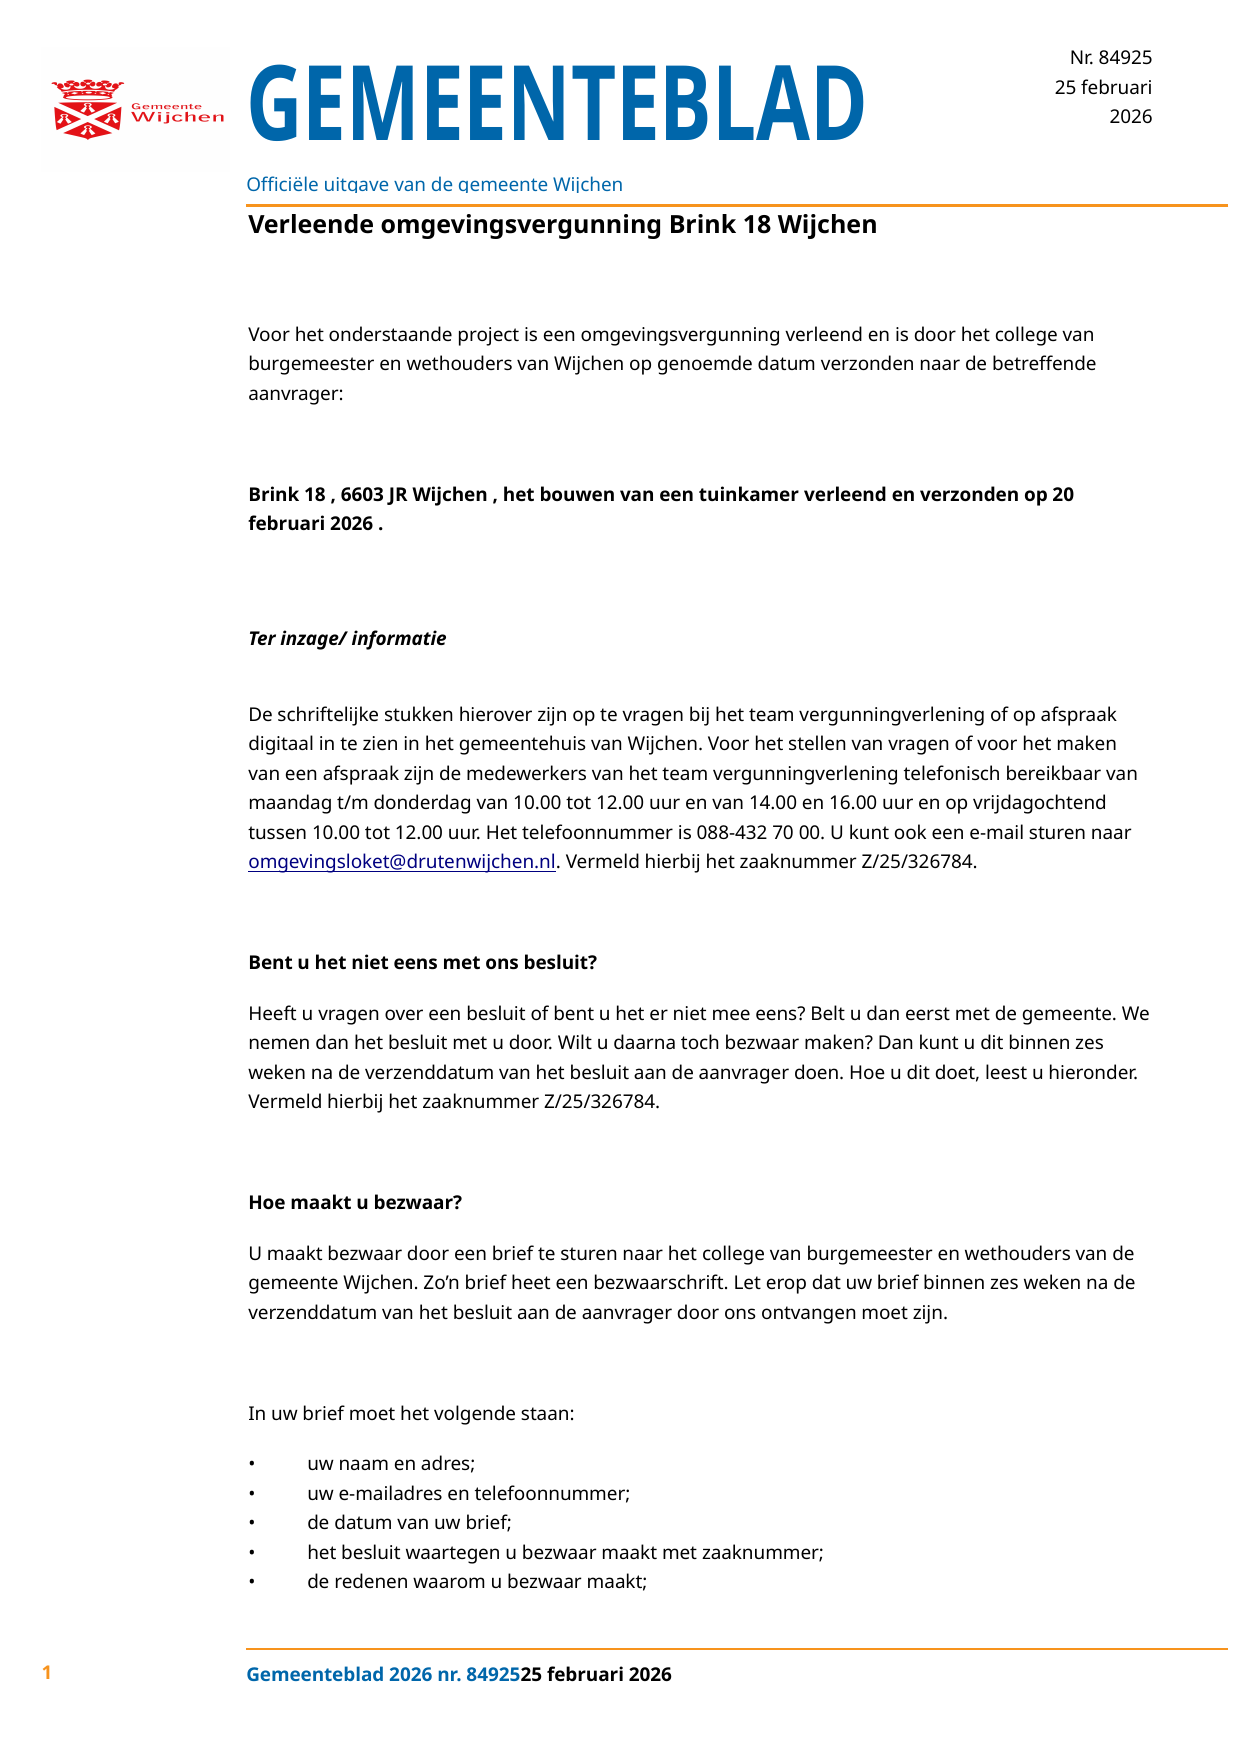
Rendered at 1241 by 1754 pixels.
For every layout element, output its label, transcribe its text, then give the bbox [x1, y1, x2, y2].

list uw naam en adres; [248, 1450, 1152, 1476]
text In uw brief moet het volgende staan: [248, 1400, 1152, 1426]
list het besluit waartegen u bezwaar maakt met zaaknummer; [248, 1539, 1152, 1565]
list de redenen waarom u bezwaar maakt; [248, 1569, 1152, 1594]
text Brink 18 , 6603 JR Wijchen , het bouwen van een tuinkamer verleend en verzonden op 20 februari 2026 . [248, 481, 1152, 536]
list uw e-mailadres en telefoonnummer; [248, 1480, 1152, 1506]
text U maakt bezwaar door een brief te sturen naar het college van burgemeester en wethouders van de gemeente Wijchen. Zo’n brief heet een bezwaarschrift. Let erop dat uw brief binnen zes weken na de verzenddatum van het besluit aan de aanvrager door ons ontvangen moet zijn. [248, 1240, 1152, 1325]
text Hoe maakt u bezwaar? [248, 1189, 1152, 1215]
text Verleende omgevingsvergunning Brink 18 Wijchen [248, 207, 1152, 241]
list de datum van uw brief; [248, 1509, 1152, 1535]
text De schriftelijke stukken hierover zijn op te vragen bij het team vergunningverlening of op afspraak digitaal in te zien in het gemeentehuis van Wijchen. Voor het stellen van vragen of voor het maken van een afspraak zijn de medewerkers van het team vergunningverlening telefonisch bereikbaar van maandag t/m donderdag van 10.00 tot 12.00 uur en van 14.00 en 16.00 uur en op vrijdagochtend tussen 10.00 tot 12.00 uur. Het telefoonnummer is 088-432 70 00. U kunt ook een e-mail sturen naar omgevingsloket@drutenwijchen.nl. Vermeld hierbij het zaaknummer Z/25/326784. [248, 701, 1152, 874]
text Ter inzage/ informatie [248, 625, 1152, 650]
text Bent u het niet eens met ons besluit? [248, 949, 1152, 975]
text Voor het onderstaande project is een omgevingsvergunning verleend en is door het college van burgemeester en wethouders van Wijchen op genoemde datum verzonden naar de betreffende aanvrager: [248, 321, 1152, 406]
picture [41, 47, 231, 172]
text Heeft u vragen over een besluit of bent u het er niet mee eens? Belt u dan eerst met de gemeente. We nemen dan het besluit met u door. Wilt u daarna toch bezwaar maken? Dan kunt u dit binnen zes weken na de verzenddatum van het besluit aan de aanvrager doen. Hoe u dit doet, leest u hieronder. Vermeld hierbij het zaaknummer Z/25/326784. [248, 1000, 1152, 1114]
